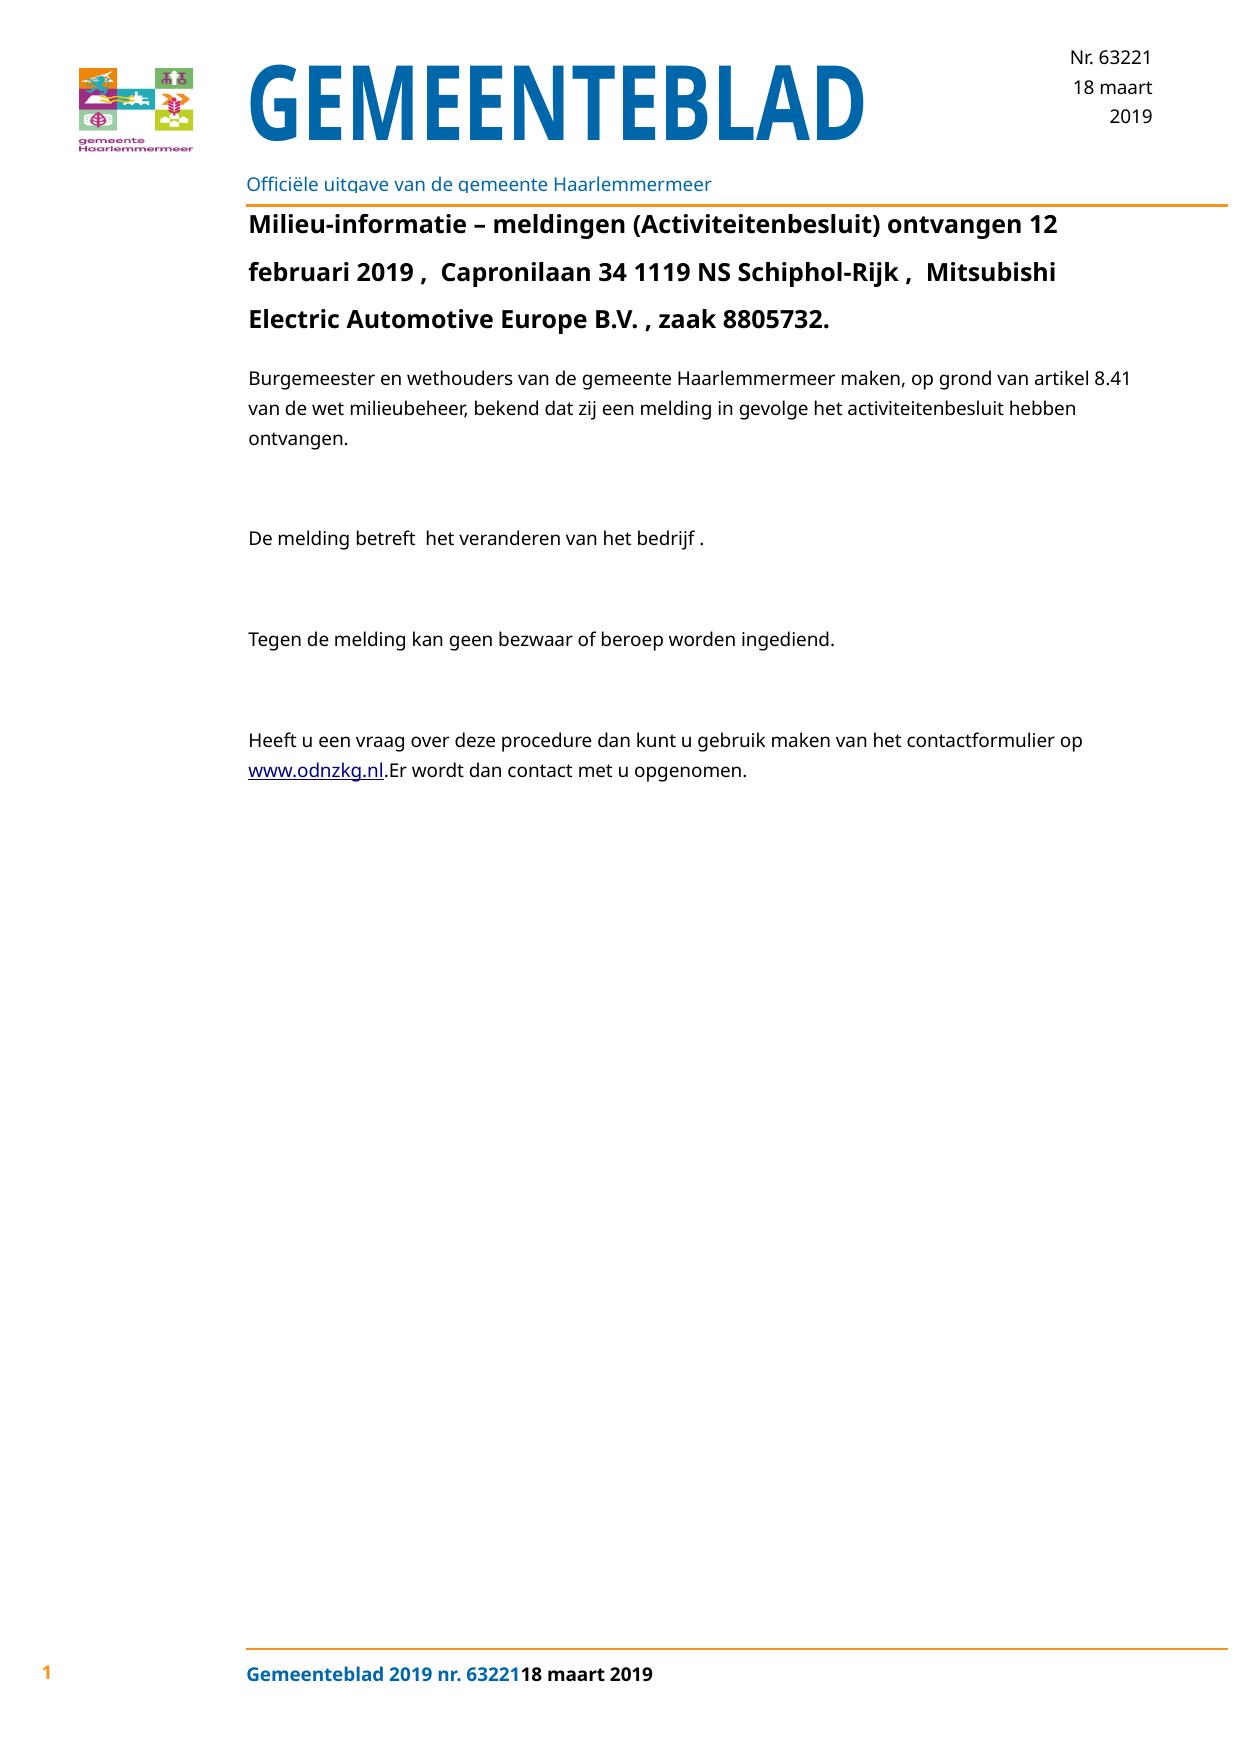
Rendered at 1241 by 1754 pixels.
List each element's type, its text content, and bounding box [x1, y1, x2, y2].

picture [41, 47, 231, 172]
text Tegen de melding kan geen bezwaar of beroep worden ingediend. [248, 626, 1152, 652]
text Burgemeester en wethouders van de gemeente Haarlemmermeer maken, op grond van artikel 8.41 van de wet milieubeheer, bekend dat zij een melding in gevolge het activiteitenbesluit hebben ontvangen. [248, 366, 1152, 450]
text Milieu-informatie – meldingen (Activiteitenbesluit) ontvangen 12 februari 2019 , Capronilaan 34 1119 NS Schiphol-Rijk , Mitsubishi Electric Automotive Europe B.V. , zaak 8805732. [248, 207, 1152, 336]
text De melding betreft het veranderen van het bedrijf . [248, 526, 1152, 551]
text Heeft u een vraag over deze procedure dan kunt u gebruik maken van het contactformulier op www.odnzkg.nl.Er wordt dan contact met u opgenomen. [248, 727, 1152, 782]
